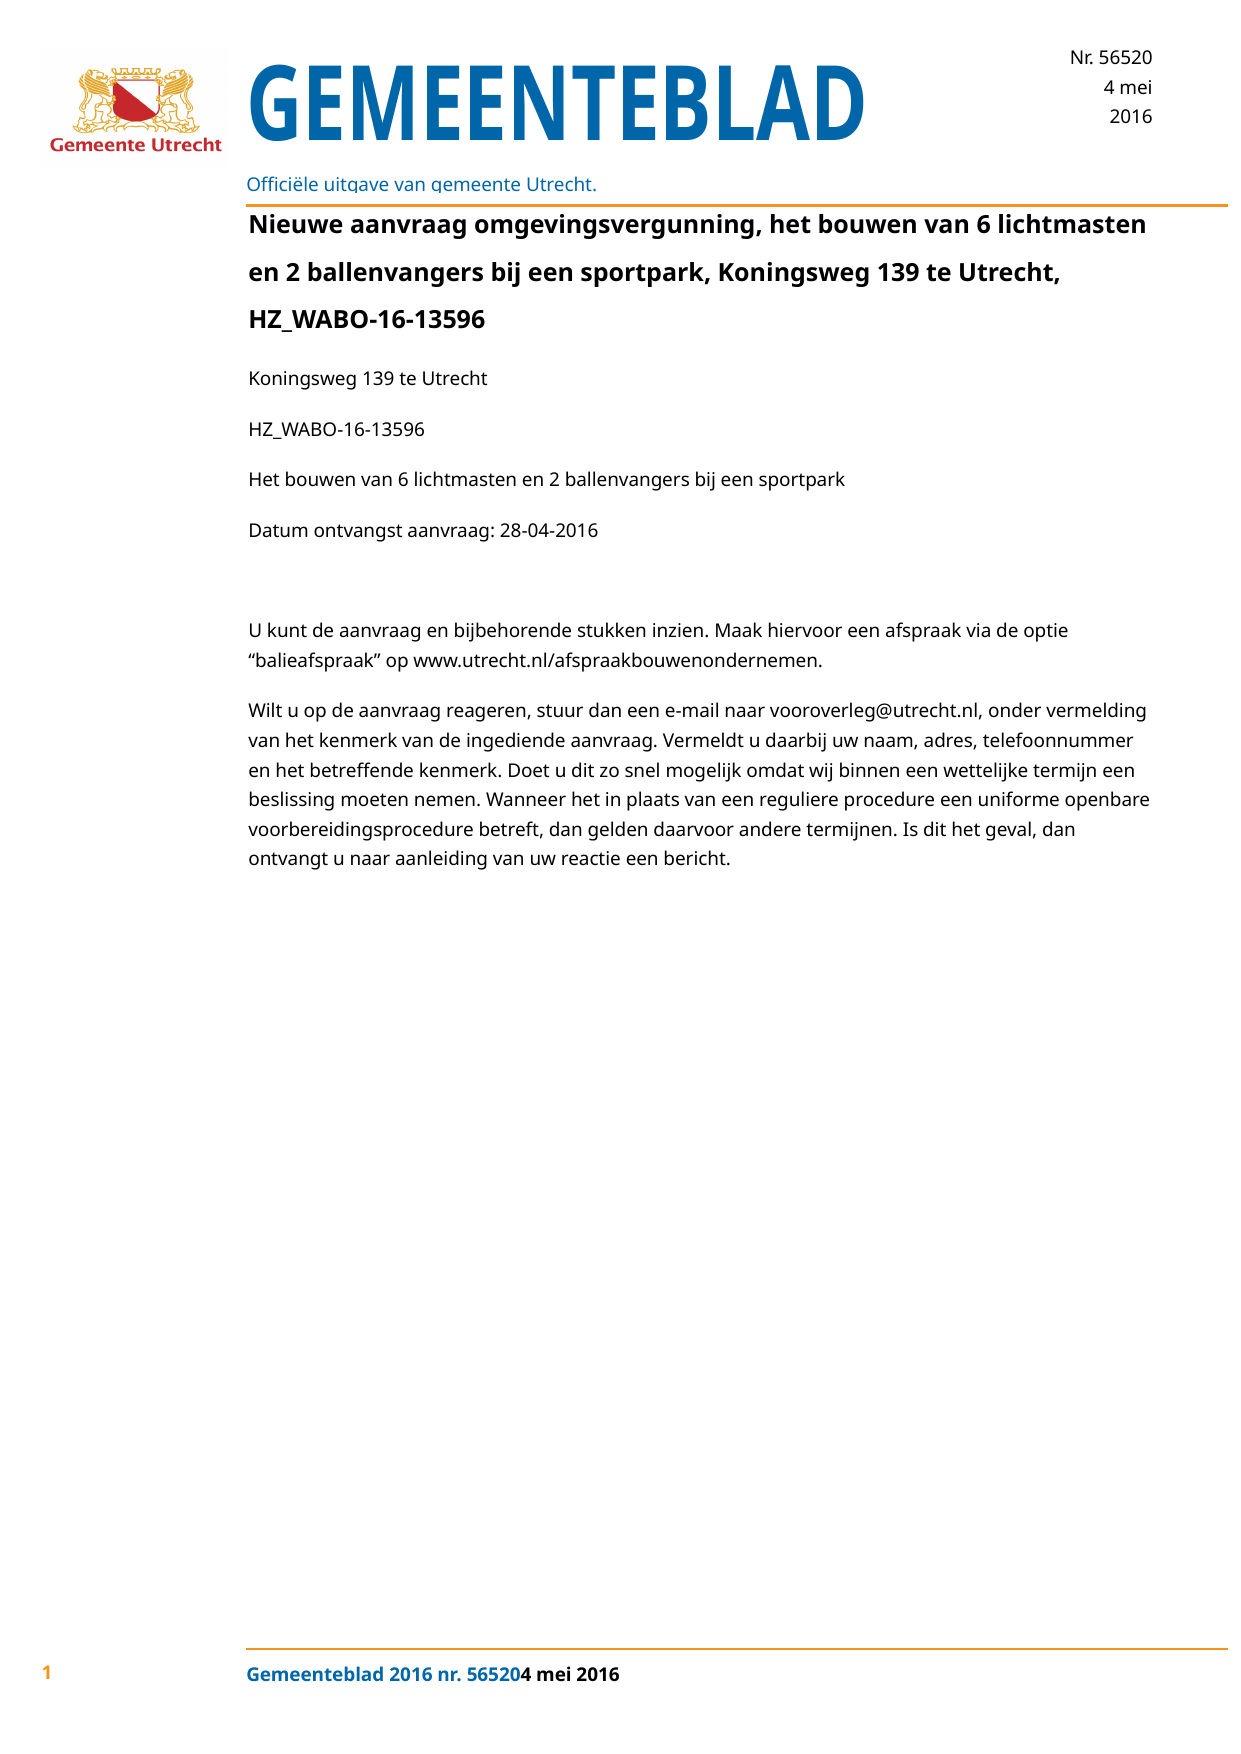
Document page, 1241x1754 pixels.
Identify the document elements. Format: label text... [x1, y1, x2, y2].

text HZ_WABO-16-13596 [248, 416, 1152, 442]
text Wilt u op de aanvraag reageren, stuur dan een e-mail naar vooroverleg@utrecht.nl, onder vermelding van het kenmerk van de ingediende aanvraag. Vermeldt u daarbij uw naam, adres, telefoonnummer en het betreffende kenmerk. Doet u dit zo snel mogelijk omdat wij binnen een wettelijke termijn een beslissing moeten nemen. Wanneer het in plaats van een reguliere procedure een uniforme openbare voorbereidingsprocedure betreft, dan gelden daarvoor andere termijnen. Is dit het geval, dan ontvangt u naar aanleiding van uw reactie een bericht. [248, 698, 1152, 871]
picture [41, 47, 231, 172]
text Het bouwen van 6 lichtmasten en 2 ballenvangers bij een sportpark [248, 466, 1152, 492]
text Datum ontvangst aanvraag: 28-04-2016 [248, 517, 1152, 542]
text U kunt de aanvraag en bijbehorende stukken inzien. Maak hiervoor een afspraak via de optie “balieafspraak” op www.utrecht.nl/afspraakbouwenondernemen. [248, 618, 1152, 673]
text Koningsweg 139 te Utrecht [248, 366, 1152, 391]
text Nieuwe aanvraag omgevingsvergunning, het bouwen van 6 lichtmasten en 2 ballenvangers bij een sportpark, Koningsweg 139 te Utrecht, HZ_WABO-16-13596 [248, 207, 1152, 336]
